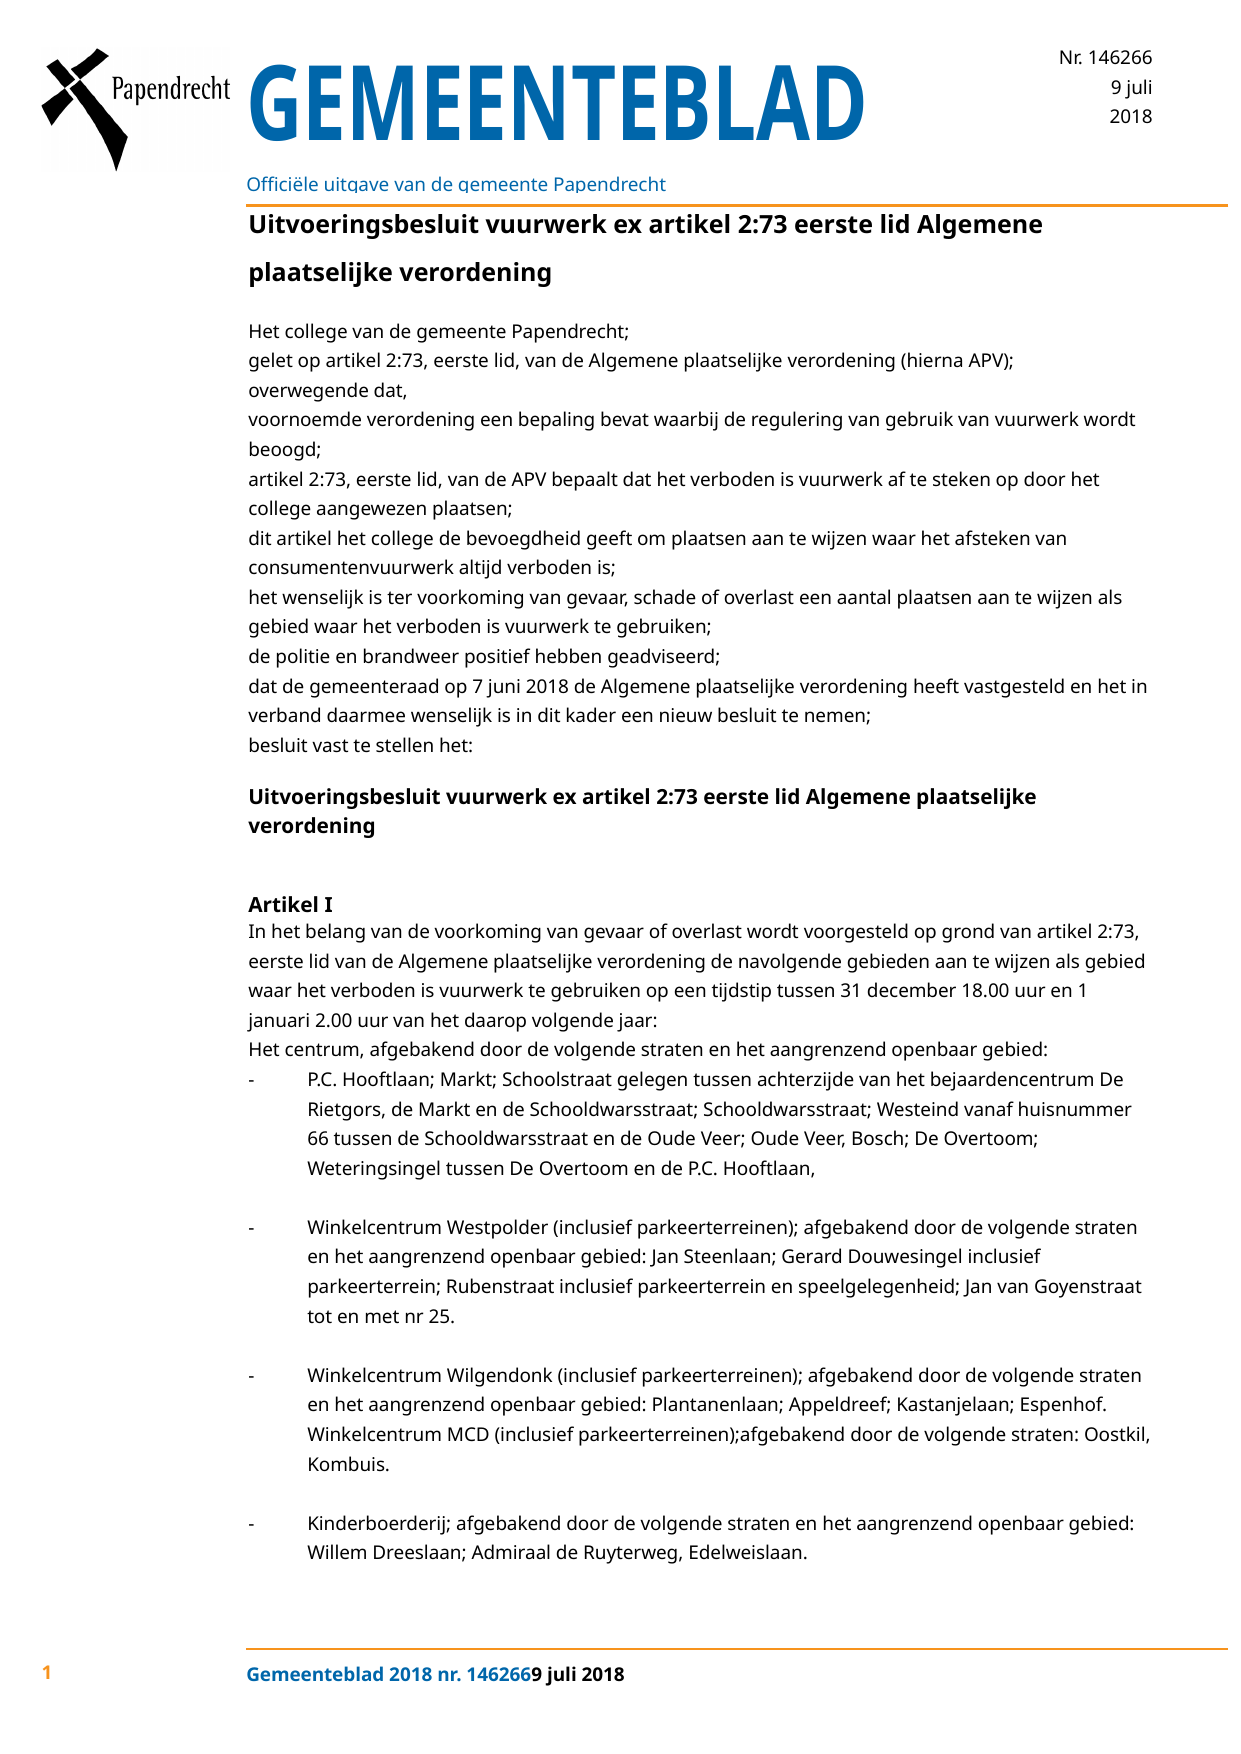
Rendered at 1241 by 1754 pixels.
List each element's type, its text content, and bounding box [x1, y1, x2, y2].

text Het college van de gemeente Papendrecht; [248, 318, 1152, 344]
text overwegende dat, [248, 377, 1152, 403]
list Kinderboerderij; afgebakend door de volgende straten en het aangrenzend openbaar gebied: [248, 1510, 1152, 1536]
text In het belang van de voorkoming van gevaar of overlast wordt voorgesteld op grond van artikel 2:73, eerste lid van de Algemene plaatselijke verordening de navolgende gebieden aan te wijzen als gebied waar het verboden is vuurwerk te gebruiken op een tijdstip tussen 31 december 18.00 uur en 1 januari 2.00 uur van het daarop volgende jaar: [248, 918, 1152, 1033]
text Artikel I [248, 890, 1152, 918]
text Uitvoeringsbesluit vuurwerk ex artikel 2:73 eerste lid Algemene plaatselijke verordening [248, 782, 1152, 839]
list Willem Dreeslaan; Admiraal de Ruyterweg, Edelweislaan. [248, 1539, 1152, 1565]
text de politie en brandweer positief hebben geadviseerd; [248, 643, 1152, 669]
text artikel 2:73, eerste lid, van de APV bepaalt dat het verboden is vuurwerk af te steken op door het college aangewezen plaatsen; [248, 466, 1152, 521]
list Winkelcentrum MCD (inclusief parkeerterreinen);afgebakend door de volgende straten: Oostkil, Kombuis. [248, 1421, 1152, 1476]
list Winkelcentrum Westpolder (inclusief parkeerterreinen); afgebakend door de volgende straten en het aangrenzend openbaar gebied: Jan Steenlaan; Gerard Douwesingel inclusief parkeerterrein; Rubenstraat inclusief parkeerterrein en speelgelegenheid; Jan van Goyenstraat tot en met nr 25. [248, 1214, 1152, 1328]
text dit artikel het college de bevoegdheid geeft om plaatsen aan te wijzen waar het afsteken van consumentenvuurwerk altijd verboden is; [248, 525, 1152, 580]
picture [41, 47, 231, 172]
list P.C. Hooftlaan; Markt; Schoolstraat gelegen tussen achterzijde van het bejaardencentrum De Rietgors, de Markt en de Schooldwarsstraat; Schooldwarsstraat; Westeind vanaf huisnummer 66 tussen de Schooldwarsstraat en de Oude Veer; Oude Veer, Bosch; De Overtoom; Weteringsingel tussen De Overtoom en de P.C. Hooftlaan, [248, 1066, 1152, 1181]
text Het centrum, afgebakend door de volgende straten en het aangrenzend openbaar gebied: [248, 1037, 1152, 1062]
text besluit vast te stellen het: [248, 732, 1152, 758]
text Uitvoeringsbesluit vuurwerk ex artikel 2:73 eerste lid Algemene plaatselijke verordening [248, 207, 1152, 288]
text het wenselijk is ter voorkoming van gevaar, schade of overlast een aantal plaatsen aan te wijzen als gebied waar het verboden is vuurwerk te gebruiken; [248, 584, 1152, 639]
list Winkelcentrum Wilgendonk (inclusief parkeerterreinen); afgebakend door de volgende straten en het aangrenzend openbaar gebied: Plantanenlaan; Appeldreef; Kastanjelaan; Espenhof. [248, 1362, 1152, 1417]
text dat de gemeenteraad op 7 juni 2018 de Algemene plaatselijke verordening heeft vastgesteld en het in verband daarmee wenselijk is in dit kader een nieuw besluit te nemen; [248, 673, 1152, 728]
text gelet op artikel 2:73, eerste lid, van de Algemene plaatselijke verordening (hierna APV); [248, 347, 1152, 373]
text voornoemde verordening een bepaling bevat waarbij de regulering van gebruik van vuurwerk wordt beoogd; [248, 407, 1152, 462]
